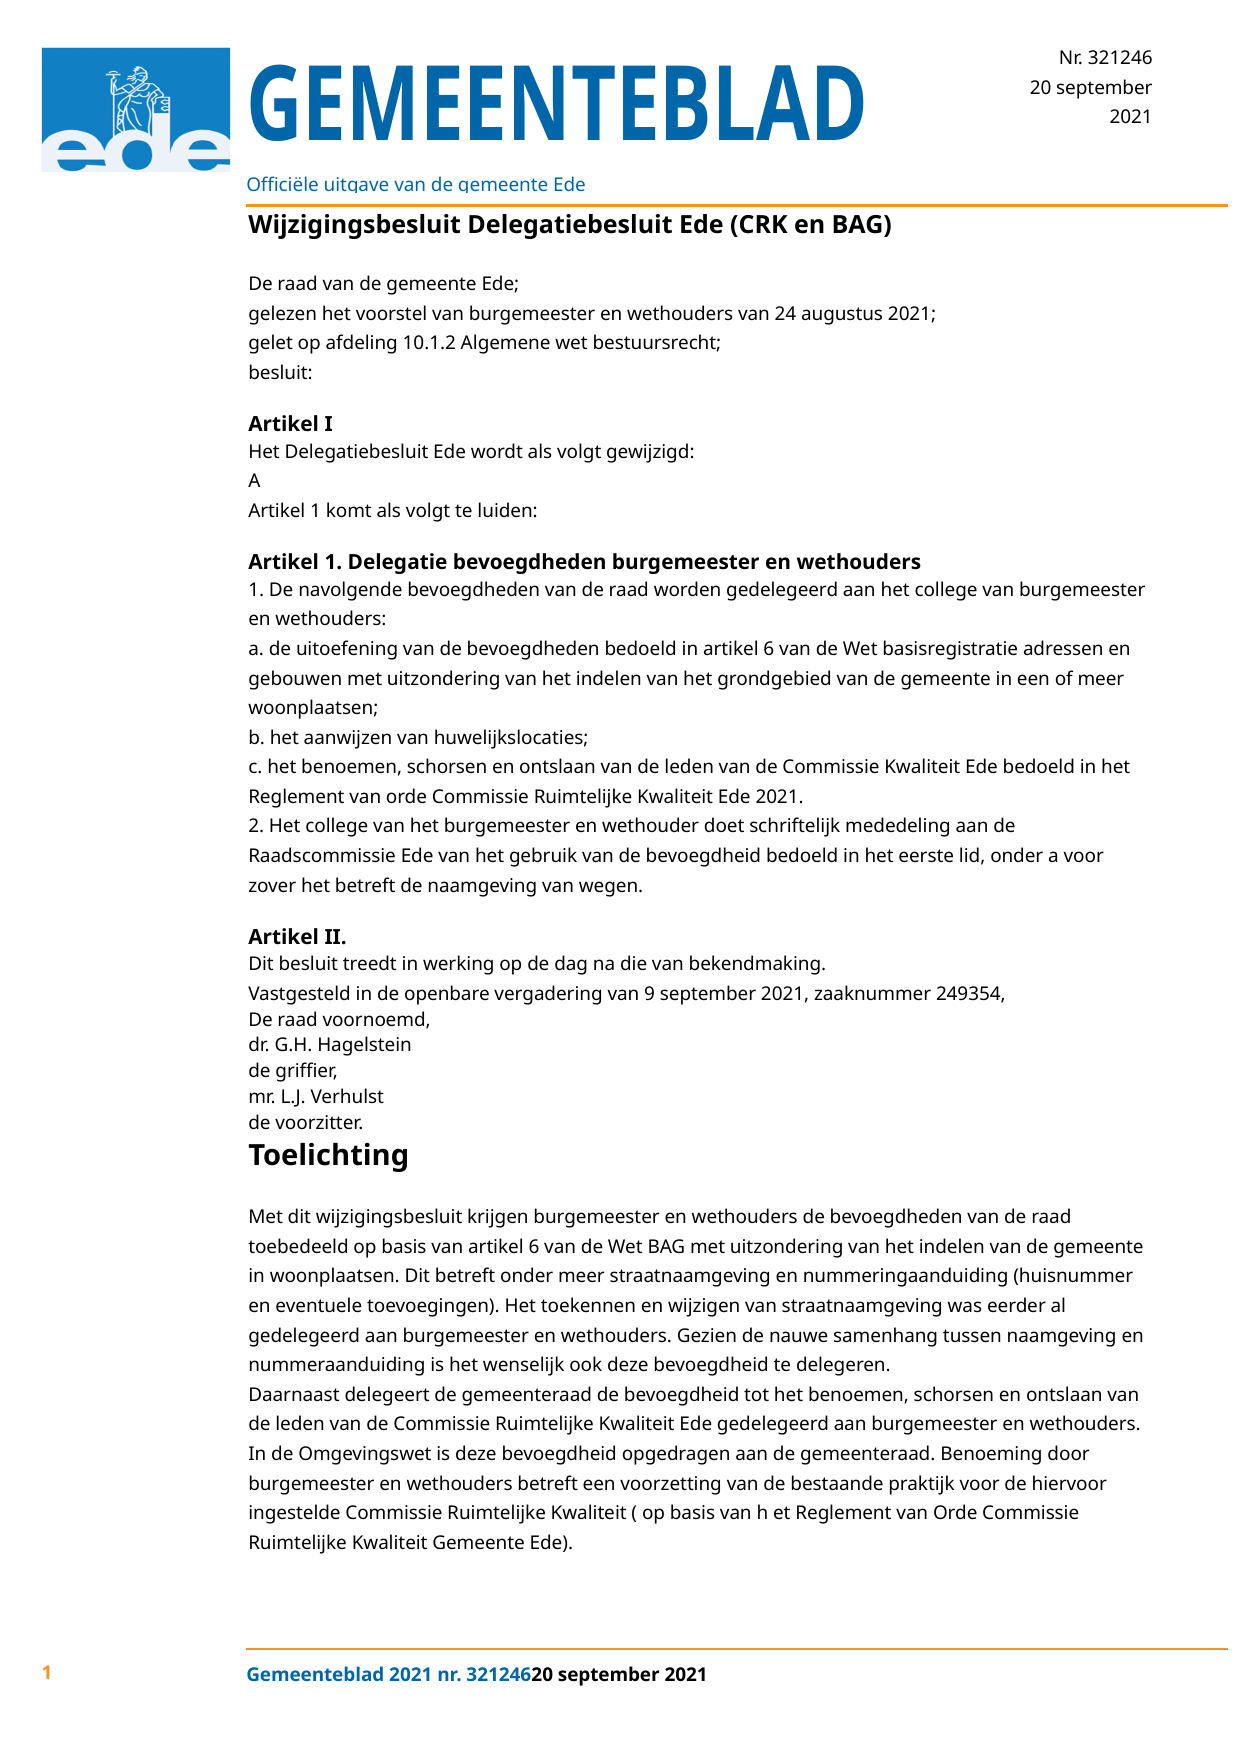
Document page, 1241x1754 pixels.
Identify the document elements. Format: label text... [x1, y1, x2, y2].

text Vastgesteld in de openbare vergadering van 9 september 2021, zaaknummer 249354, [248, 980, 1152, 1006]
text De raad van de gemeente Ede; [248, 270, 1152, 296]
text gelezen het voorstel van burgemeester en wethouders van 24 augustus 2021; [248, 300, 1152, 326]
text Met dit wijzigingsbesluit krijgen burgemeester en wethouders de bevoegdheden van de raad toebedeeld op basis van artikel 6 van de Wet BAG met uitzondering van het indelen van de gemeente in woonplaatsen. Dit betreft onder meer straatnaamgeving en nummeringaanduiding (huisnummer en eventuele toevoegingen). Het toekennen en wijzigen van straatnaamgeving was eerder al gedelegeerd aan burgemeester en wethouders. Gezien de nauwe samenhang tussen naamgeving en nummeraanduiding is het wenselijk ook deze bevoegdheid te delegeren. [248, 1203, 1152, 1377]
text besluit: [248, 359, 1152, 385]
text Wijzigingsbesluit Delegatiebesluit Ede (CRK en BAG) [248, 207, 1152, 241]
text mr. L.J. Verhulst [248, 1083, 1152, 1109]
text De raad voornoemd, [248, 1006, 1152, 1032]
text de voorzitter. [248, 1109, 1152, 1134]
text de griffier, [248, 1057, 1152, 1083]
text 2. Het college van het burgemeester en wethouder doet schriftelijk mededeling aan de Raadscommissie Ede van het gebruik van de bevoegdheid bedoeld in het eerste lid, onder a voor zover het betreft de naamgeving van wegen. [248, 813, 1152, 897]
text Het Delegatiebesluit Ede wordt als volgt gewijzigd: [248, 438, 1152, 464]
text 1. De navolgende bevoegdheden van de raad worden gedelegeerd aan het college van burgemeester en wethouders: [248, 576, 1152, 631]
text Toelichting [248, 1134, 1152, 1174]
text A [248, 467, 1152, 493]
text Daarnaast delegeert de gemeenteraad de bevoegdheid tot het benoemen, schorsen en ontslaan van de leden van de Commissie Ruimtelijke Kwaliteit Ede gedelegeerd aan burgemeester en wethouders. In de Omgevingswet is deze bevoegdheid opgedragen aan de gemeenteraad. Benoeming door burgemeester en wethouders betreft een voorzetting van de bestaande praktijk voor de hiervoor ingestelde Commissie Ruimtelijke Kwaliteit ( op basis van h et Reglement van Orde Commissie Ruimtelijke Kwaliteit Gemeente Ede). [248, 1381, 1152, 1554]
text Artikel 1. Delegatie bevoegdheden burgemeester en wethouders [248, 547, 1152, 576]
picture [41, 47, 231, 172]
text a. de uitoefening van de bevoegdheden bedoeld in artikel 6 van de Wet basisregistratie adressen en gebouwen met uitzondering van het indelen van het grondgebied van de gemeente in een of meer woonplaatsen; [248, 635, 1152, 720]
text Artikel I [248, 409, 1152, 438]
text gelet op afdeling 10.1.2 Algemene wet bestuursrecht; [248, 329, 1152, 355]
text Artikel II. [248, 922, 1152, 951]
text Artikel 1 komt als volgt te luiden: [248, 497, 1152, 523]
text dr. G.H. Hagelstein [248, 1032, 1152, 1057]
text b. het aanwijzen van huwelijkslocaties; [248, 724, 1152, 749]
text c. het benoemen, schorsen en ontslaan van de leden van de Commissie Kwaliteit Ede bedoeld in het Reglement van orde Commissie Ruimtelijke Kwaliteit Ede 2021. [248, 753, 1152, 809]
text Dit besluit treedt in werking op de dag na die van bekendmaking. [248, 951, 1152, 976]
